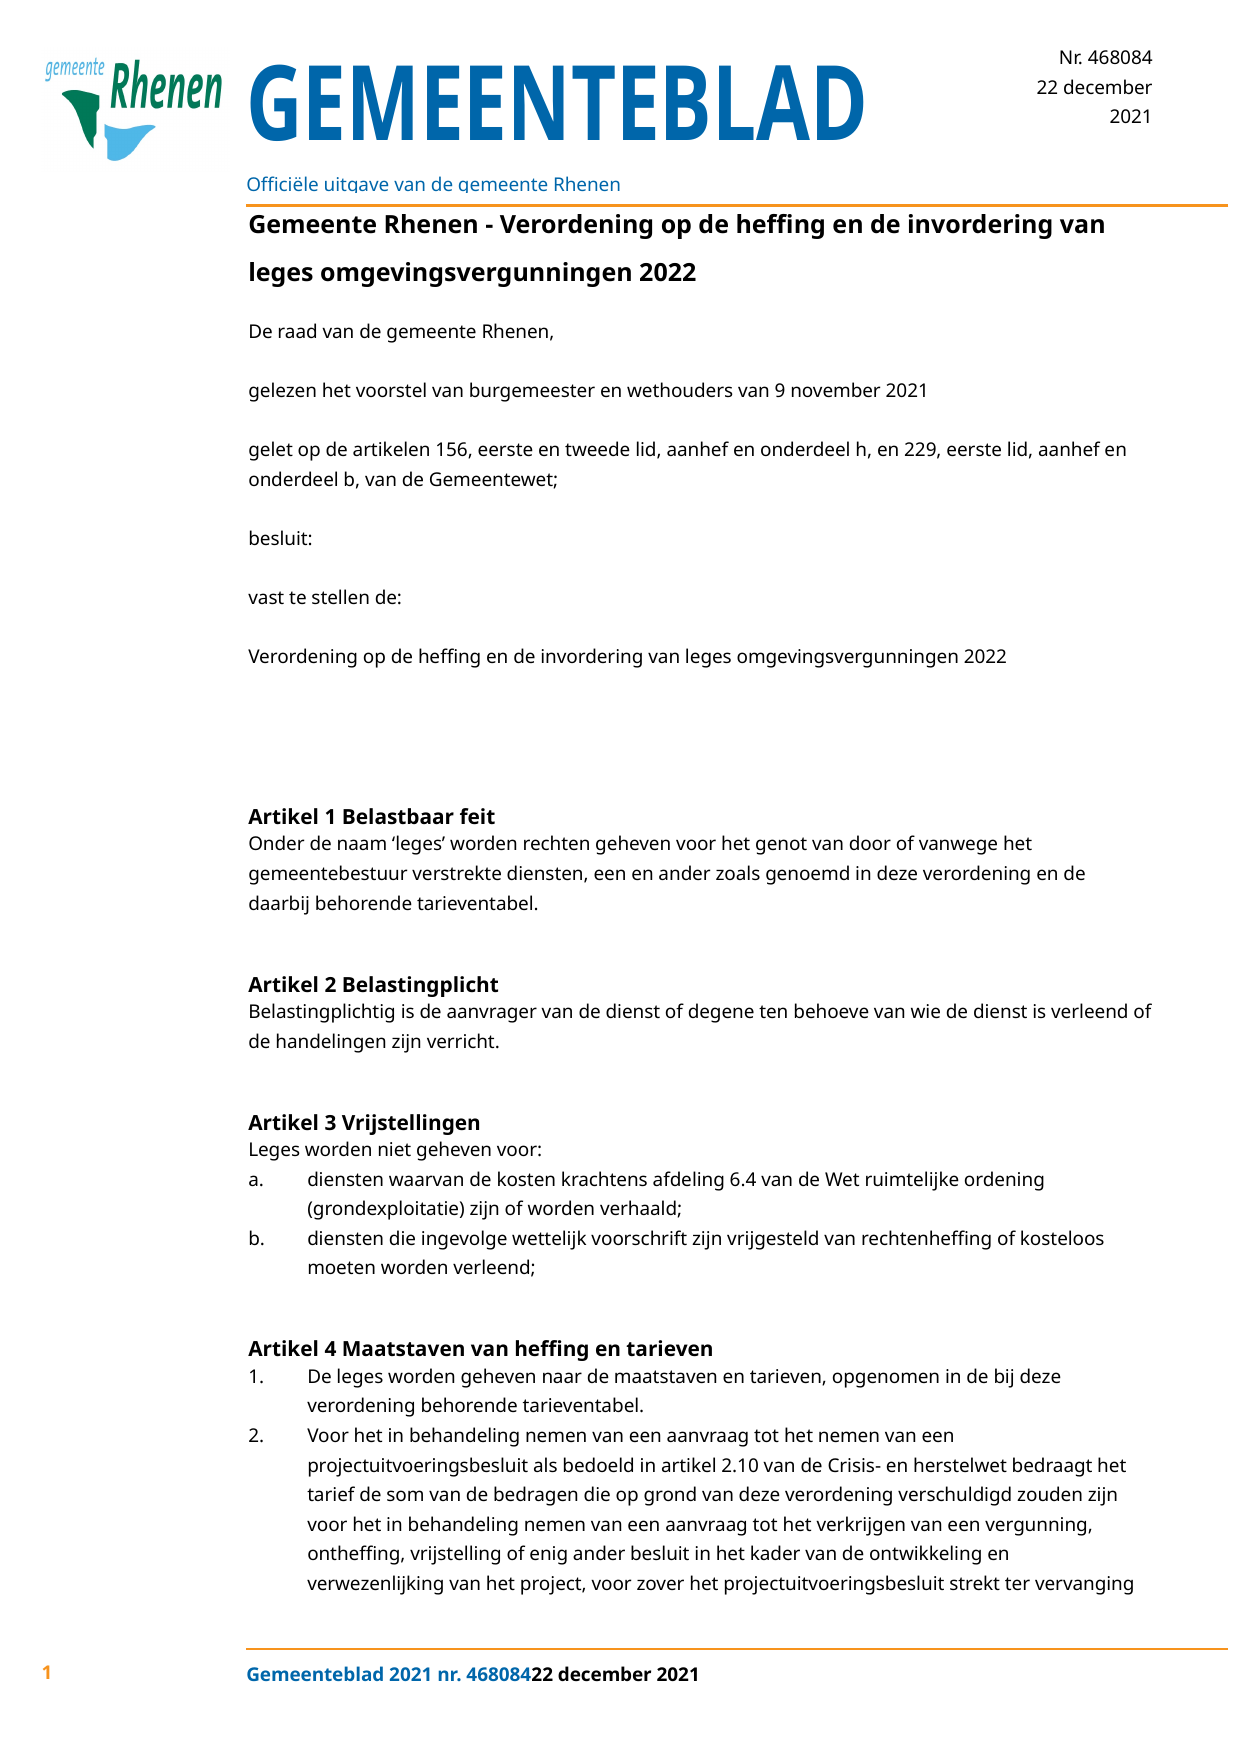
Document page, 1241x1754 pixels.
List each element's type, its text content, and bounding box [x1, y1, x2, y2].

text Artikel 2 Belastingplicht [248, 970, 1152, 998]
text Artikel 3 Vrijstellingen [248, 1108, 1152, 1136]
text Artikel 1 Belastbaar feit [248, 802, 1152, 831]
list De leges worden geheven naar de maatstaven en tarieven, opgenomen in de bij deze verordening behorende tarieventabel. [248, 1363, 1152, 1418]
list diensten die ingevolge wettelijk voorschrift zijn vrijgesteld van rechtenheffing of kosteloos moeten worden verleend; [248, 1225, 1152, 1280]
text Onder de naam ‘leges’ worden rechten geheven voor het genot van door of vanwege het gemeentebestuur verstrekte diensten, een en ander zoals genoemd in deze verordening en de daarbij behorende tarieventabel. [248, 831, 1152, 916]
text Belastingplichtig is de aanvrager van de dienst of degene ten behoeve van wie de dienst is verleend of de handelingen zijn verricht. [248, 998, 1152, 1053]
text De raad van de gemeente Rhenen, [248, 318, 1152, 344]
text gelet op de artikelen 156, eerste en tweede lid, aanhef en onderdeel h, en 229, eerste lid, aanhef en onderdeel b, van de Gemeentewet; [248, 436, 1152, 492]
list Voor het in behandeling nemen van een aanvraag tot het nemen van een projectuitvoeringsbesluit als bedoeld in artikel 2.10 van de Crisis- en herstelwet bedraagt het tarief de som van de bedragen die op grond van deze verordening verschuldigd zouden zijn voor het in behandeling nemen van een aanvraag tot het verkrijgen van een vergunning, ontheffing, vrijstelling of enig ander besluit in het kader van de ontwikkeling en verwezenlijking van het project, voor zover het projectuitvoeringsbesluit strekt ter vervanging [248, 1422, 1152, 1596]
text gelezen het voorstel van burgemeester en wethouders van 9 november 2021 [248, 377, 1152, 403]
text Gemeente Rhenen - Verordening op de heffing en de invordering van leges omgevingsvergunningen 2022 [248, 207, 1152, 288]
list diensten waarvan de kosten krachtens afdeling 6.4 van de Wet ruimtelijke ordening (grondexploitatie) zijn of worden verhaald; [248, 1166, 1152, 1221]
text besluit: [248, 525, 1152, 551]
text Leges worden niet geheven voor: [248, 1136, 1152, 1162]
picture [41, 47, 231, 172]
text vast te stellen de: [248, 584, 1152, 610]
text Verordening op de heffing en de invordering van leges omgevingsvergunningen 2022 [248, 643, 1152, 669]
text Artikel 4 Maatstaven van heffing en tarieven [248, 1334, 1152, 1363]
